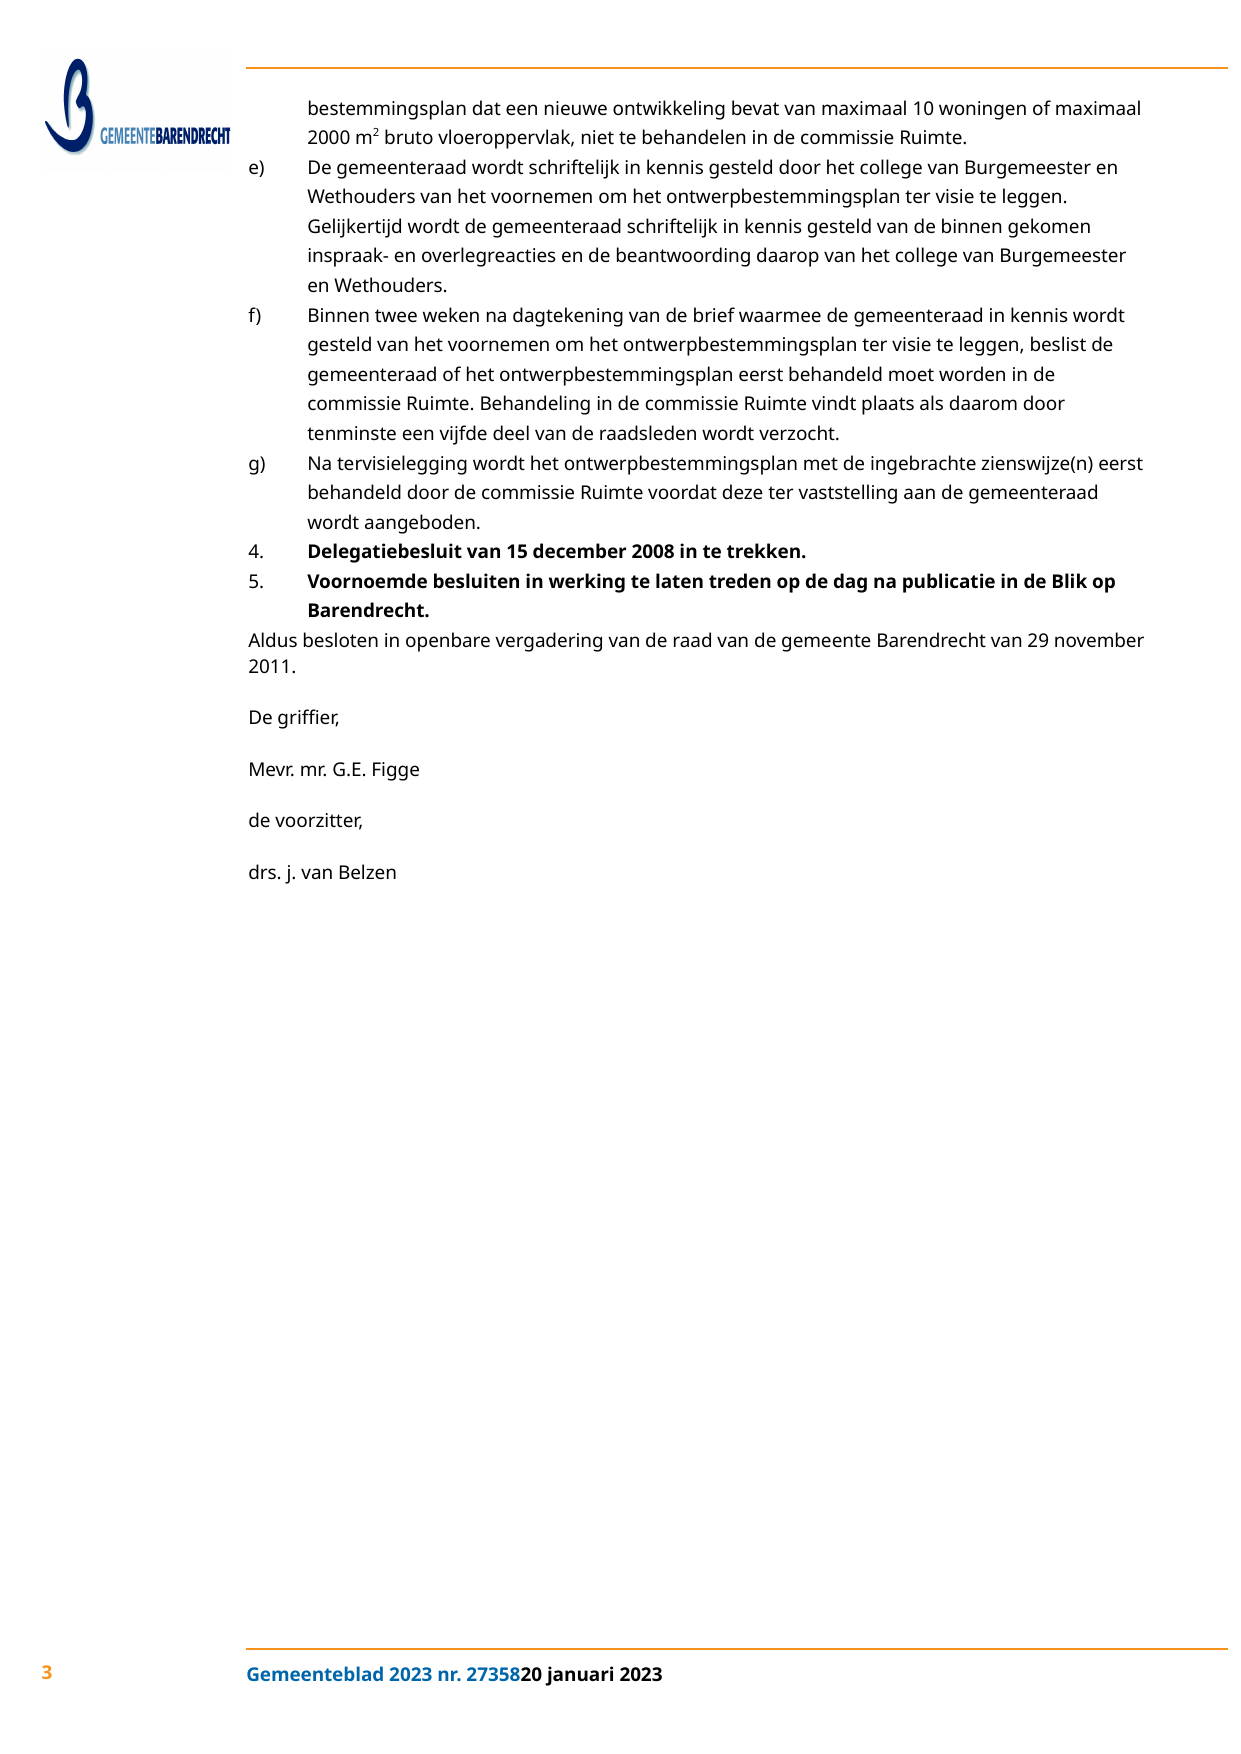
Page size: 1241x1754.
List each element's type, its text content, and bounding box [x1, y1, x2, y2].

text De griffier, [248, 704, 1152, 730]
text Aldus besloten in openbare vergadering van de raad van de gemeente Barendrecht van 29 november 2011. [248, 627, 1152, 679]
text drs. j. van Belzen [248, 859, 1152, 884]
list bestemmingsplan dat een nieuwe ontwikkeling bevat van maximaal 10 woningen of maximaal 2000 m2 bruto vloeroppervlak, niet te behandelen in de commissie Ruimte. [248, 95, 1152, 150]
text de voorzitter, [248, 807, 1152, 833]
picture [41, 47, 231, 172]
list Delegatiebesluit van 15 december 2008 in te trekken. [248, 538, 1152, 564]
list Voornoemde besluiten in werking te laten treden op de dag na publicatie in de Blik op Barendrecht. [248, 568, 1152, 623]
list Na tervisielegging wordt het ontwerpbestemmingsplan met de ingebrachte zienswijze(n) eerst behandeld door de commissie Ruimte voordat deze ter vaststelling aan de gemeenteraad wordt aangeboden. [248, 450, 1152, 535]
list De gemeenteraad wordt schriftelijk in kennis gesteld door het college van Burgemeester en Wethouders van het voornemen om het ontwerpbestemmingsplan ter visie te leggen. Gelijkertijd wordt de gemeenteraad schriftelijk in kennis gesteld van de binnen gekomen inspraak- en overlegreacties en de beantwoording daarop van het college van Burgemeester en Wethouders. [248, 154, 1152, 298]
text Mevr. mr. G.E. Figge [248, 756, 1152, 782]
list Binnen twee weken na dagtekening van de brief waarmee de gemeenteraad in kennis wordt gesteld van het voornemen om het ontwerpbestemmingsplan ter visie te leggen, beslist de gemeenteraad of het ontwerpbestemmingsplan eerst behandeld moet worden in de commissie Ruimte. Behandeling in de commissie Ruimte vindt plaats als daarom door tenminste een vijfde deel van de raadsleden wordt verzocht. [248, 302, 1152, 446]
